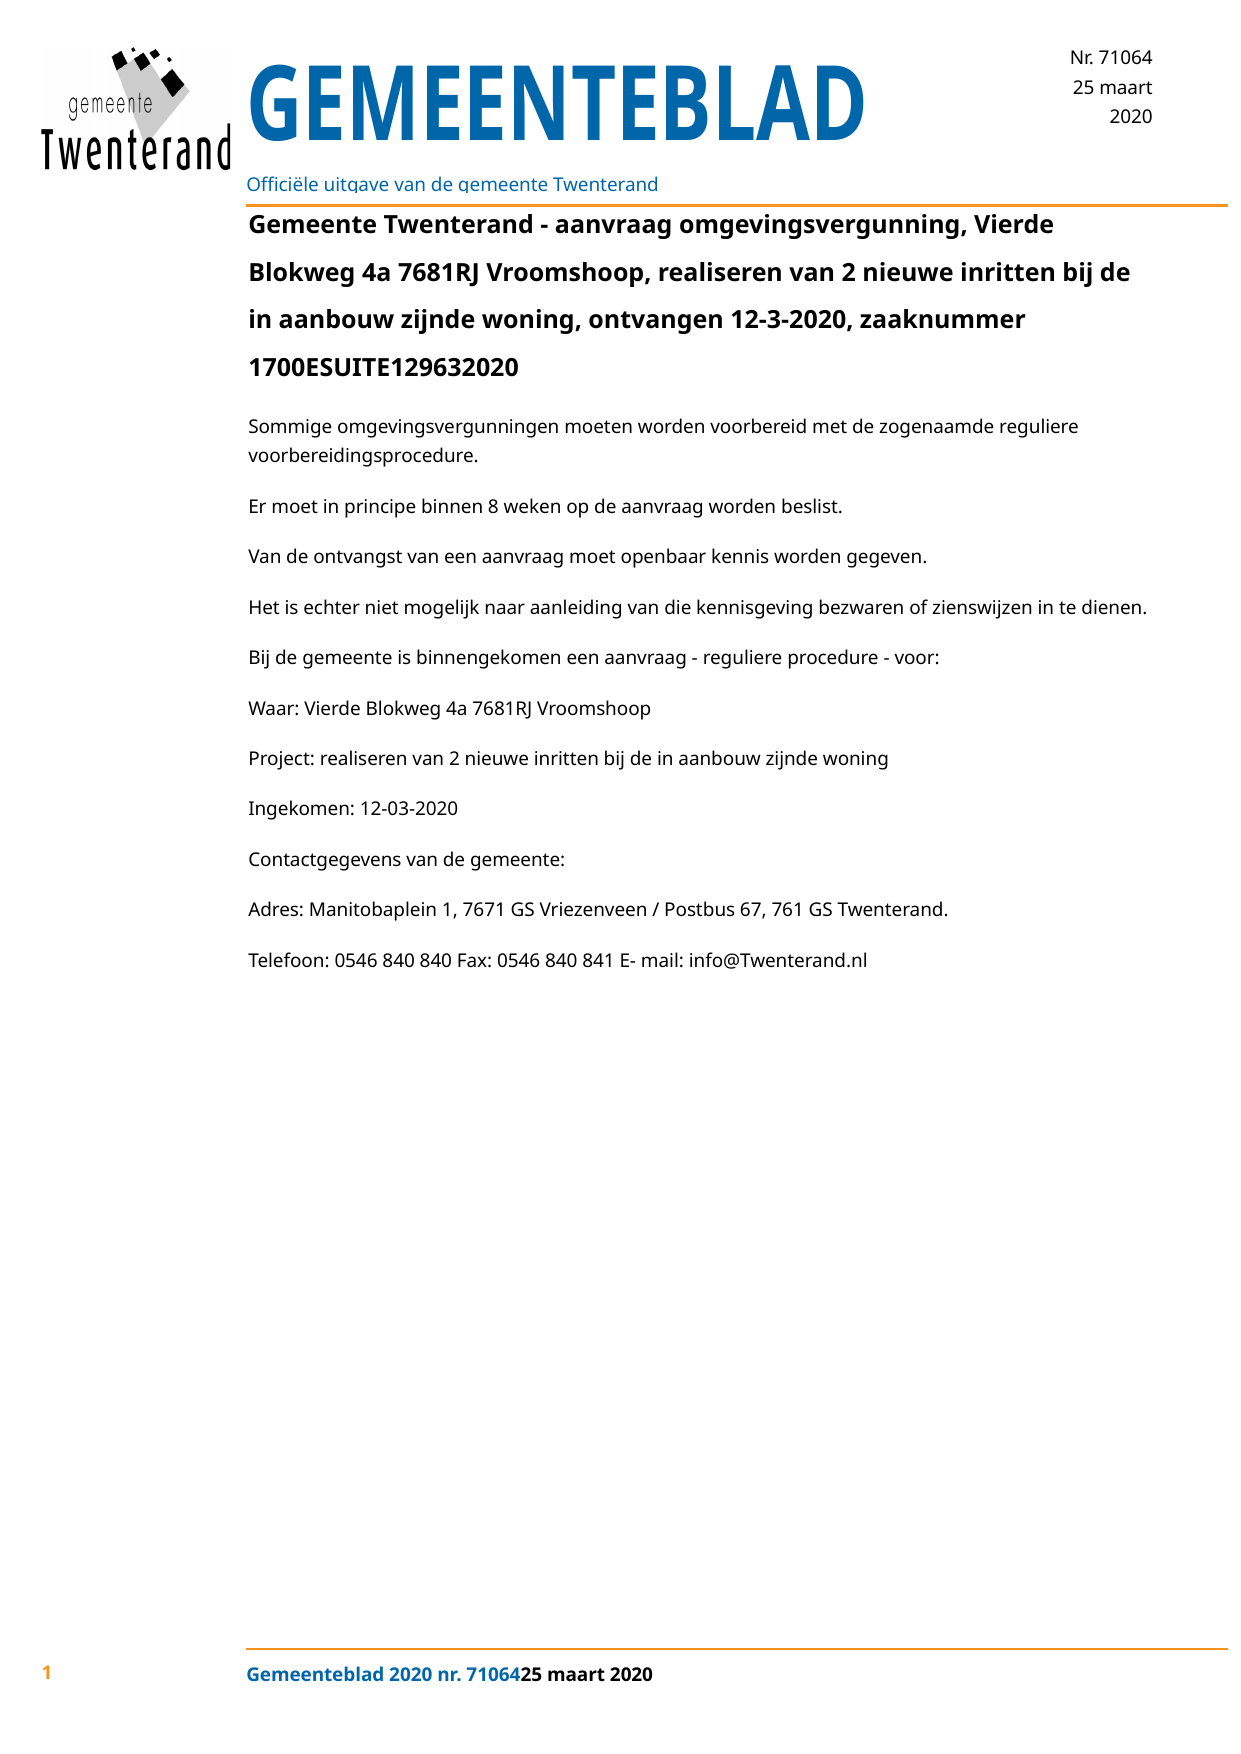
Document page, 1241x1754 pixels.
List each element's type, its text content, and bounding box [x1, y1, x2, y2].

text Bij de gemeente is binnengekomen een aanvraag - reguliere procedure - voor: [248, 644, 1152, 670]
text Project: realiseren van 2 nieuwe inritten bij de in aanbouw zijnde woning [248, 745, 1152, 771]
text Er moet in principe binnen 8 weken op de aanvraag worden beslist. [248, 493, 1152, 519]
text Telefoon: 0546 840 840 Fax: 0546 840 841 E- mail: info@Twenterand.nl [248, 947, 1152, 973]
text Het is echter niet mogelijk naar aanleiding van die kennisgeving bezwaren of zienswijzen in te dienen. [248, 594, 1152, 620]
text Sommige omgevingsvergunningen moeten worden voorbereid met de zogenaamde reguliere voorbereidingsprocedure. [248, 413, 1152, 468]
text Gemeente Twenterand - aanvraag omgevingsvergunning, Vierde Blokweg 4a 7681RJ Vroomshoop, realiseren van 2 nieuwe inritten bij de in aanbouw zijnde woning, ontvangen 12-3-2020, zaaknummer 1700ESUITE129632020 [248, 207, 1152, 384]
picture [41, 47, 231, 172]
text Contactgegevens van de gemeente: [248, 846, 1152, 872]
text Ingekomen: 12-03-2020 [248, 796, 1152, 821]
text Van de ontvangst van een aanvraag moet openbaar kennis worden gegeven. [248, 543, 1152, 569]
text Waar: Vierde Blokweg 4a 7681RJ Vroomshoop [248, 695, 1152, 721]
text Adres: Manitobaplein 1, 7671 GS Vriezenveen / Postbus 67, 761 GS Twenterand. [248, 896, 1152, 922]
